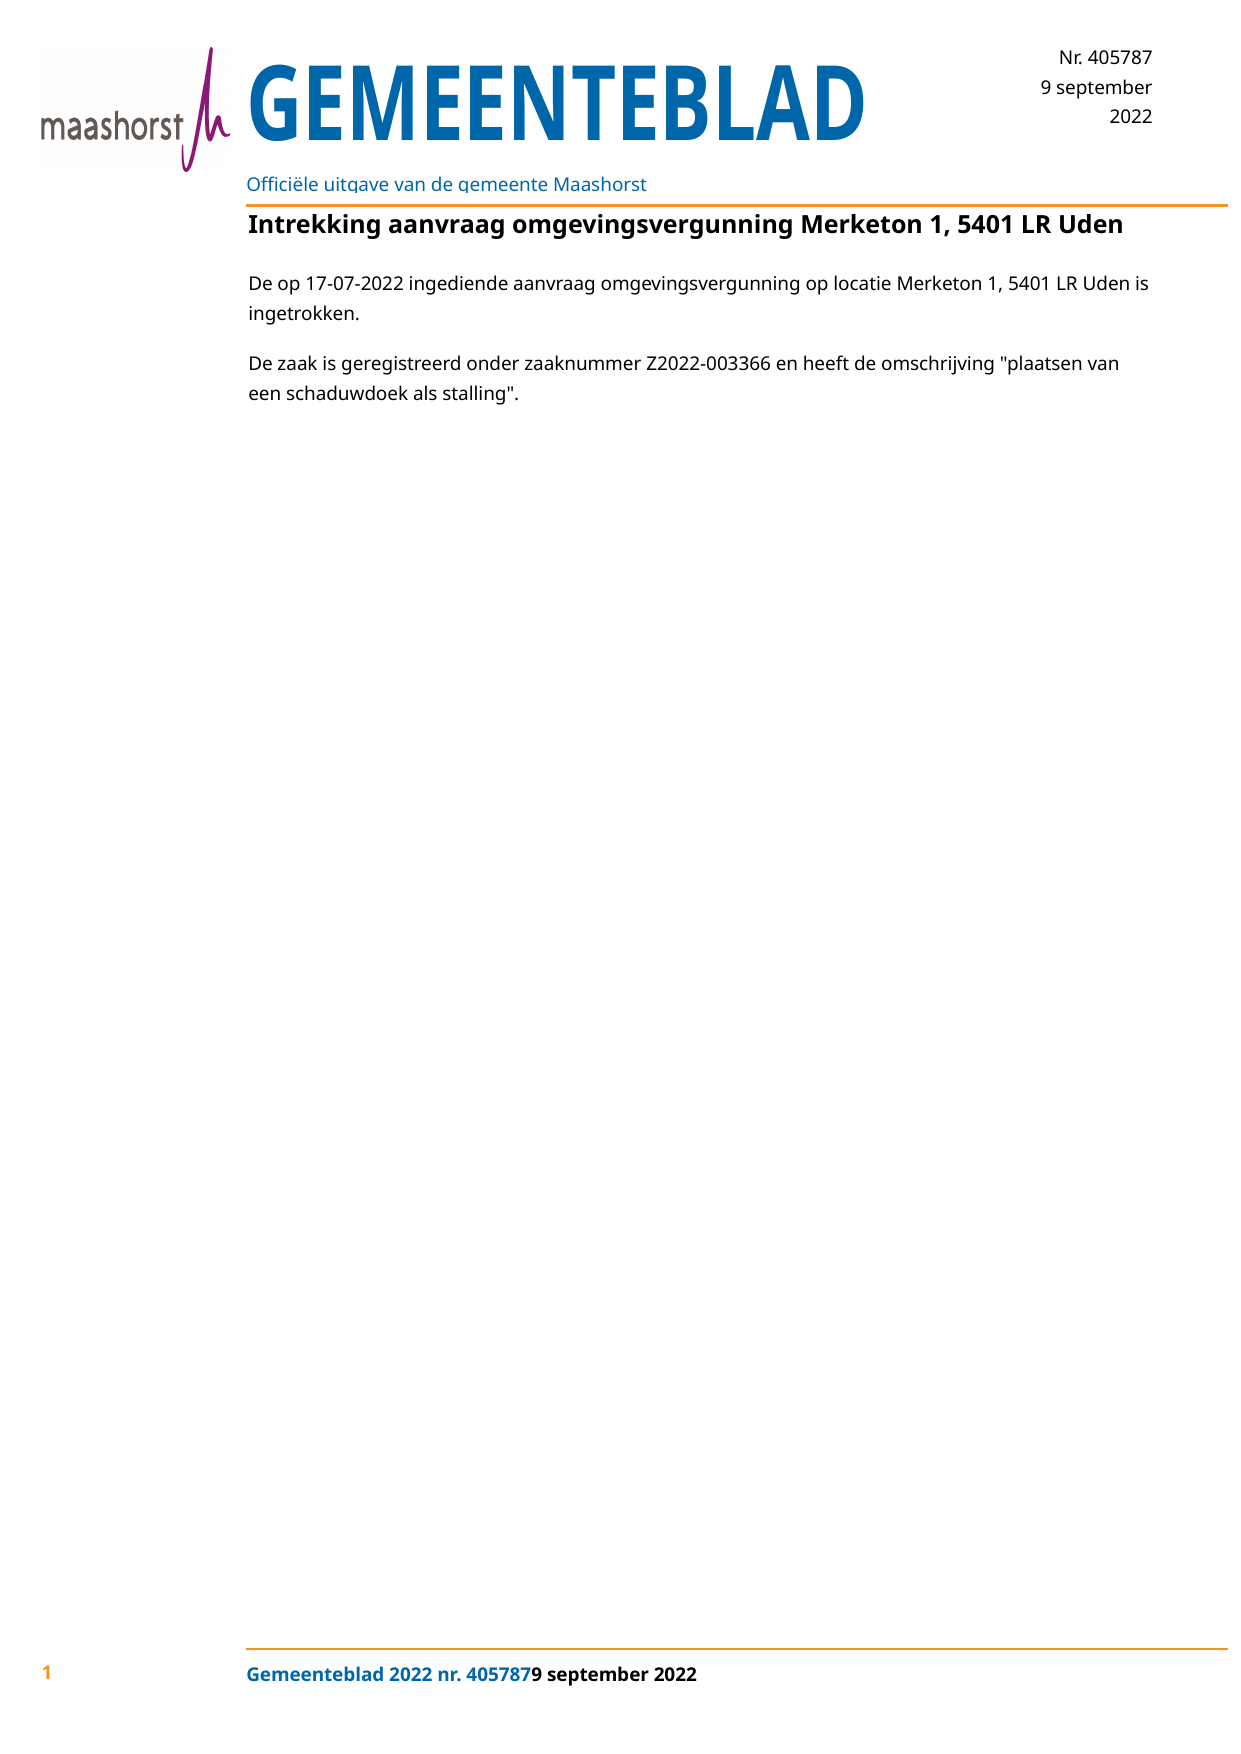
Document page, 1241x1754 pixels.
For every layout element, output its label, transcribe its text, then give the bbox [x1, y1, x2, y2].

text Intrekking aanvraag omgevingsvergunning Merketon 1, 5401 LR Uden [248, 207, 1152, 241]
text De zaak is geregistreerd onder zaaknummer Z2022-003366 en heeft de omschrijving "plaatsen van een schaduwdoek als stalling". [248, 350, 1152, 406]
text De op 17-07-2022 ingediende aanvraag omgevingsvergunning op locatie Merketon 1, 5401 LR Uden is ingetrokken. [248, 270, 1152, 326]
picture [41, 47, 231, 172]
